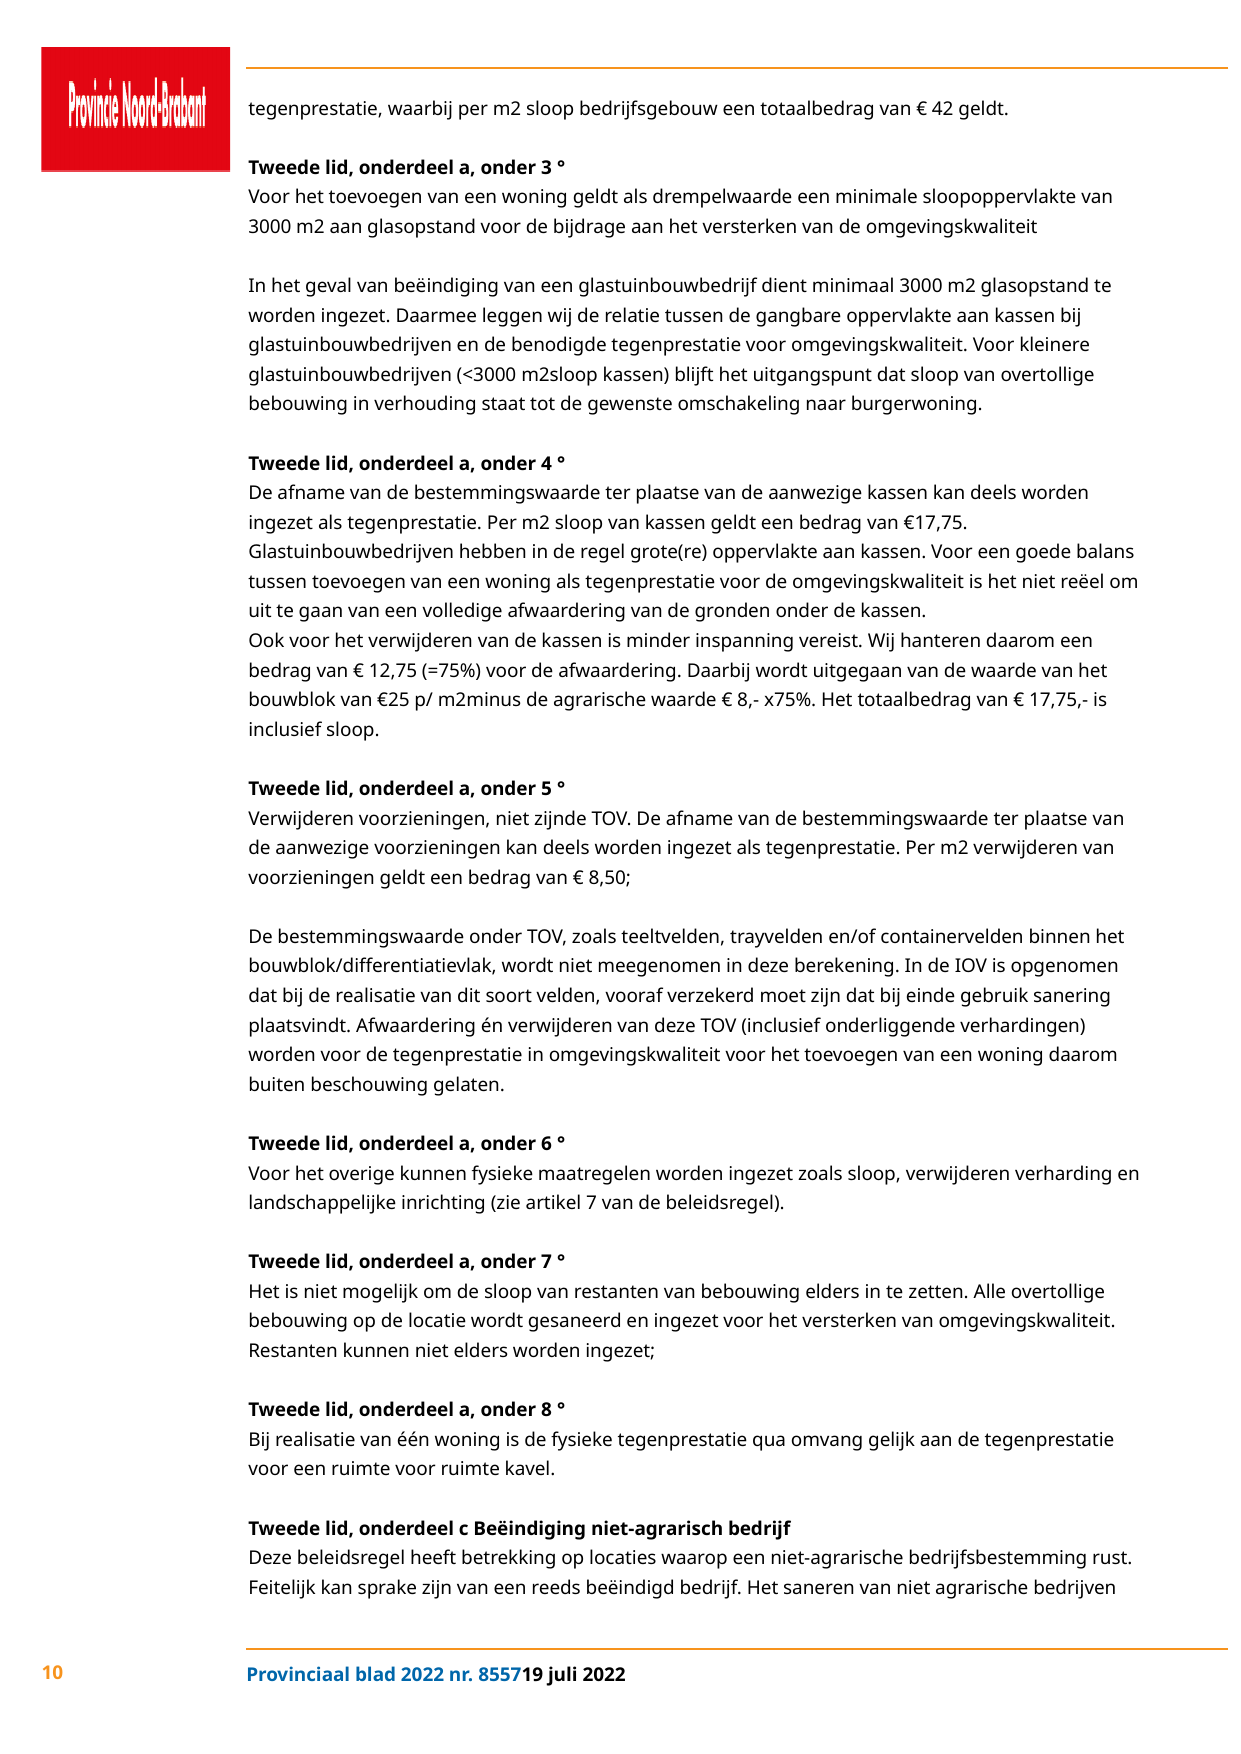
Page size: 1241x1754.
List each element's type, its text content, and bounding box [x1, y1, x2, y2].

text Glastuinbouwbedrijven hebben in de regel grote(re) oppervlakte aan kassen. Voor een goede balans tussen toevoegen van een woning als tegenprestatie voor de omgevingskwaliteit is het niet reëel om uit te gaan van een volledige afwaardering van de gronden onder de kassen. [248, 538, 1152, 623]
text Ook voor het verwijderen van de kassen is minder inspanning vereist. Wij hanteren daarom een bedrag van € 12,75 (=75%) voor de afwaardering. Daarbij wordt uitgegaan van de waarde van het bouwblok van €25 p/ m2minus de agrarische waarde € 8,- x75%. Het totaalbedrag van € 17,75,- is inclusief sloop. [248, 627, 1152, 742]
text tegenprestatie, waarbij per m2 sloop bedrijfsgebouw een totaalbedrag van € 42 geldt. [248, 95, 1152, 121]
text Tweede lid, onderdeel a, onder 8 ° [248, 1396, 1152, 1422]
text Tweede lid, onderdeel c Beëindiging niet-agrarisch bedrijf [248, 1515, 1152, 1541]
text Tweede lid, onderdeel a, onder 7 ° [248, 1248, 1152, 1274]
picture [41, 47, 231, 172]
text Voor het toevoegen van een woning geldt als drempelwaarde een minimale sloopoppervlakte van 3000 m2 aan glasopstand voor de bijdrage aan het versterken van de omgevingskwaliteit [248, 183, 1152, 239]
text Tweede lid, onderdeel a, onder 4 ° [248, 450, 1152, 476]
text Het is niet mogelijk om de sloop van restanten van bebouwing elders in te zetten. Alle overtollige bebouwing op de locatie wordt gesaneerd en ingezet voor het versterken van omgevingskwaliteit. Restanten kunnen niet elders worden ingezet; [248, 1278, 1152, 1363]
text Bij realisatie van één woning is de fysieke tegenprestatie qua omvang gelijk aan de tegenprestatie voor een ruimte voor ruimte kavel. [248, 1426, 1152, 1481]
text In het geval van beëindiging van een glastuinbouwbedrijf dient minimaal 3000 m2 glasopstand te worden ingezet. Daarmee leggen wij de relatie tussen de gangbare oppervlakte aan kassen bij glastuinbouwbedrijven en de benodigde tegenprestatie voor omgevingskwaliteit. Voor kleinere glastuinbouwbedrijven (<3000 m2sloop kassen) blijft het uitgangspunt dat sloop van overtollige bebouwing in verhouding staat tot de gewenste omschakeling naar burgerwoning. [248, 272, 1152, 416]
text Tweede lid, onderdeel a, onder 3 ° [248, 154, 1152, 180]
text De afname van de bestemmingswaarde ter plaatse van de aanwezige kassen kan deels worden ingezet als tegenprestatie. Per m2 sloop van kassen geldt een bedrag van €17,75. [248, 479, 1152, 535]
text De bestemmingswaarde onder TOV, zoals teeltvelden, trayvelden en/of containervelden binnen het bouwblok/differentiatievlak, wordt niet meegenomen in deze berekening. In de IOV is opgenomen dat bij de realisatie van dit soort velden, vooraf verzekerd moet zijn dat bij einde gebruik sanering plaatsvindt. Afwaardering én verwijderen van deze TOV (inclusief onderliggende verhardingen) worden voor de tegenprestatie in omgevingskwaliteit voor het toevoegen van een woning daarom buiten beschouwing gelaten. [248, 923, 1152, 1097]
text Tweede lid, onderdeel a, onder 6 ° [248, 1130, 1152, 1156]
text Deze beleidsregel heeft betrekking op locaties waarop een niet-agrarische bedrijfsbestemming rust. Feitelijk kan sprake zijn van een reeds beëindigd bedrijf. Het saneren van niet agrarische bedrijven [248, 1544, 1152, 1600]
text Verwijderen voorzieningen, niet zijnde TOV. De afname van de bestemmingswaarde ter plaatse van de aanwezige voorzieningen kan deels worden ingezet als tegenprestatie. Per m2 verwijderen van voorzieningen geldt een bedrag van € 8,50; [248, 805, 1152, 890]
text Tweede lid, onderdeel a, onder 5 ° [248, 775, 1152, 801]
text Voor het overige kunnen fysieke maatregelen worden ingezet zoals sloop, verwijderen verharding en landschappelijke inrichting (zie artikel 7 van de beleidsregel). [248, 1160, 1152, 1215]
